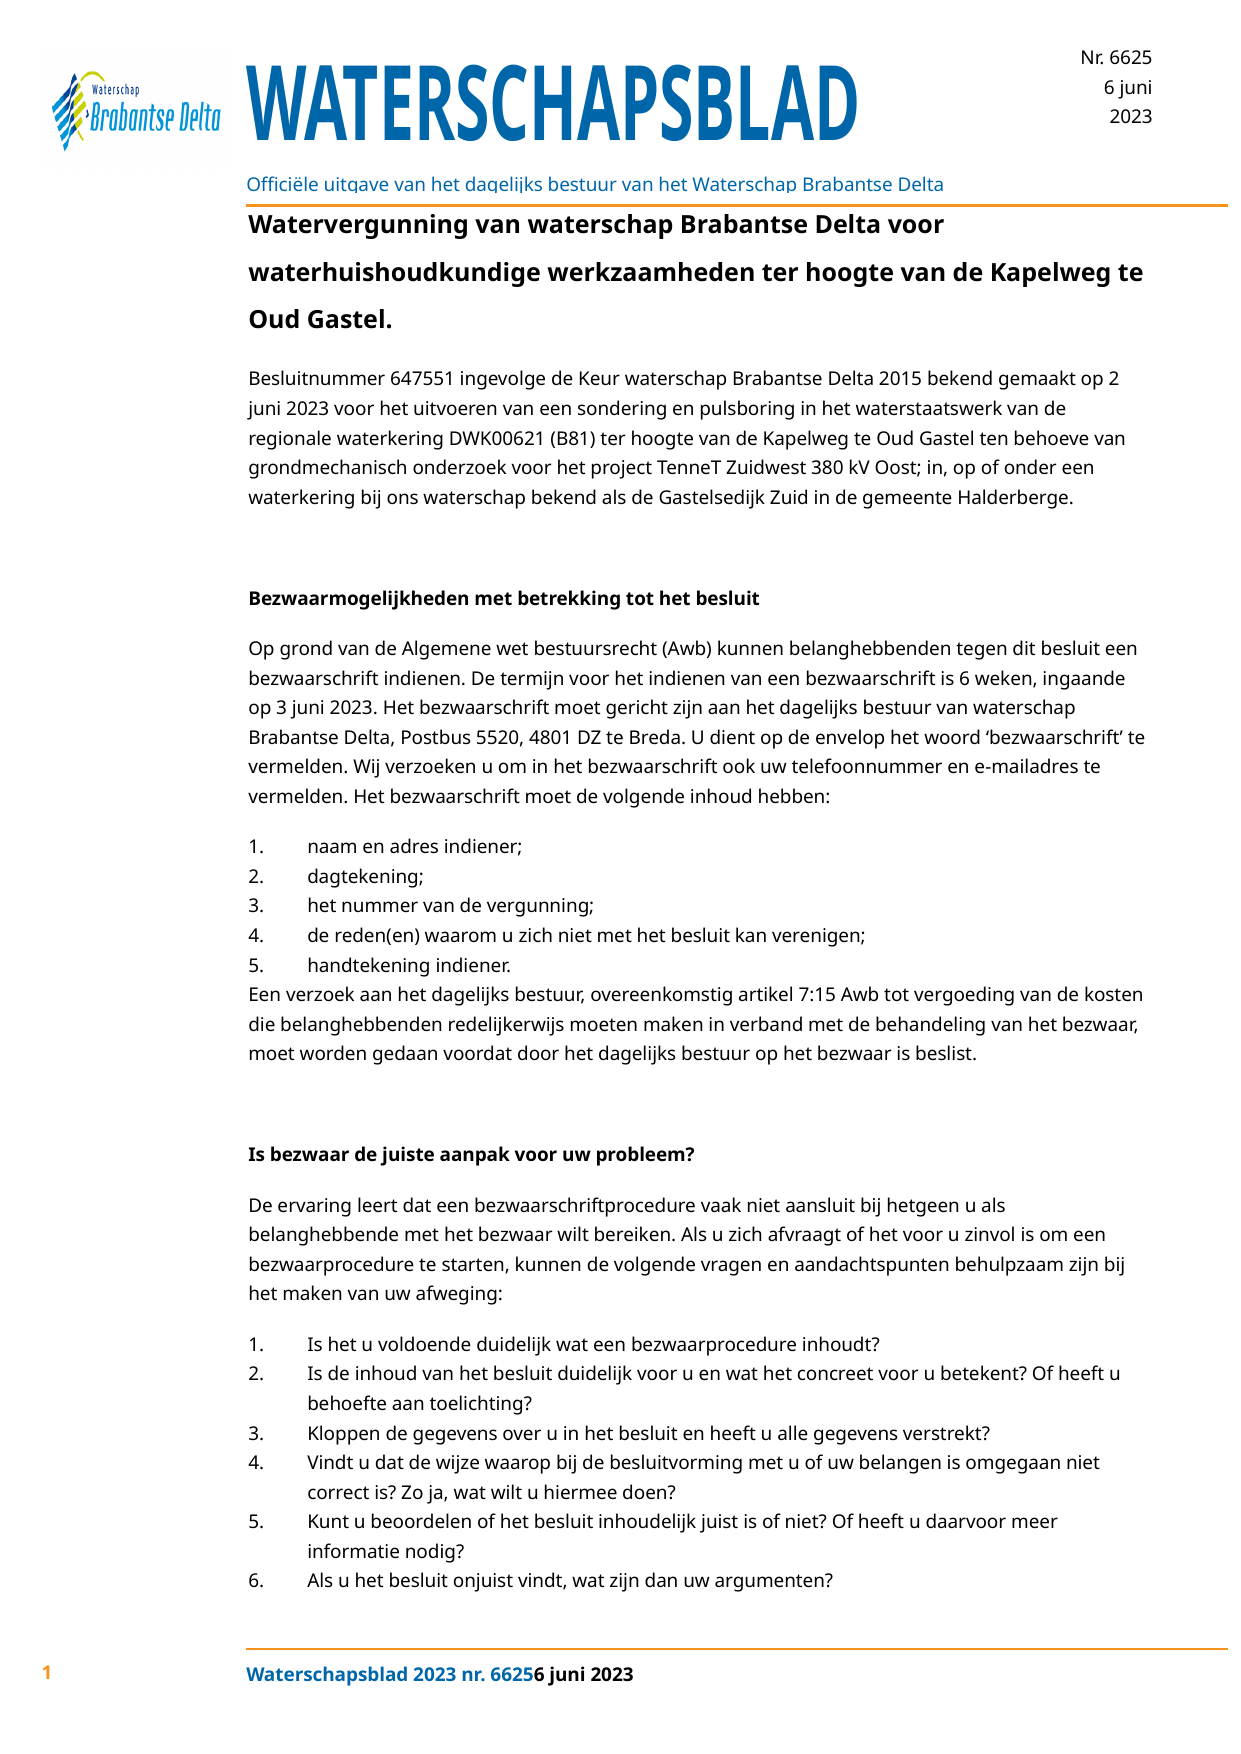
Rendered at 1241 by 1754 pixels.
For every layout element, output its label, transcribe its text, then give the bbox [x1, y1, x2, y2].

list Is het u voldoende duidelijk wat een bezwaarprocedure inhoudt? [248, 1331, 1152, 1357]
list dagtekening; [248, 863, 1152, 889]
text Op grond van de Algemene wet bestuursrecht (Awb) kunnen belanghebbenden tegen dit besluit een bezwaarschrift indienen. De termijn voor het indienen van een bezwaarschrift is 6 weken, ingaande op 3 juni 2023. Het bezwaarschrift moet gericht zijn aan het dagelijks bestuur van waterschap Brabantse Delta, Postbus 5520, 4801 DZ te Breda. U dient op de envelop het woord ‘bezwaarschrift’ te vermelden. Wij verzoeken u om in het bezwaarschrift ook uw telefoonnummer en e‑mailadres te vermelden. Het bezwaarschrift moet de volgende inhoud hebben: [248, 635, 1152, 809]
text Watervergunning van waterschap Brabantse Delta voor waterhuishoudkundige werkzaamheden ter hoogte van de Kapelweg te Oud Gastel. [248, 207, 1152, 336]
list Als u het besluit onjuist vindt, wat zijn dan uw argumenten? [248, 1568, 1152, 1593]
text Besluitnummer 647551 ingevolge de Keur waterschap Brabantse Delta 2015 bekend gemaakt op 2 juni 2023 voor het uitvoeren van een sondering en pulsboring in het waterstaatswerk van de regionale waterkering DWK00621 (B81) ter hoogte van de Kapelweg te Oud Gastel ten behoeve van grondmechanisch onderzoek voor het project TenneT Zuidwest 380 kV Oost; in, op of onder een waterkering bij ons waterschap bekend als de Gastelsedijk Zuid in de gemeente Halderberge. [248, 366, 1152, 509]
list Is de inhoud van het besluit duidelijk voor u en wat het concreet voor u betekent? Of heeft u behoefte aan toelichting? [248, 1361, 1152, 1416]
picture [41, 47, 231, 172]
list Kunt u beoordelen of het besluit inhoudelijk juist is of niet? Of heeft u daarvoor meer informatie nodig? [248, 1508, 1152, 1564]
text Bezwaarmogelijkheden met betrekking tot het besluit [248, 585, 1152, 610]
text Een verzoek aan het dagelijks bestuur, overeenkomstig artikel 7:15 Awb tot vergoeding van de kosten die belanghebbenden redelijkerwijs moeten maken in verband met de behandeling van het bezwaar, moet worden gedaan voordat door het dagelijks bestuur op het bezwaar is beslist. [248, 981, 1152, 1066]
list Kloppen de gegevens over u in het besluit en heeft u alle gegevens verstrekt? [248, 1420, 1152, 1445]
text Is bezwaar de juiste aanpak voor uw probleem? [248, 1141, 1152, 1167]
list naam en adres indiener; [248, 833, 1152, 859]
list Vindt u dat de wijze waarop bij de besluitvorming met u of uw belangen is omgegaan niet correct is? Zo ja, wat wilt u hiermee doen? [248, 1449, 1152, 1504]
list het nummer van de vergunning; [248, 893, 1152, 918]
text De ervaring leert dat een bezwaarschriftprocedure vaak niet aansluit bij hetgeen u als belanghebbende met het bezwaar wilt bereiken. Als u zich afvraagt of het voor u zinvol is om een bezwaarprocedure te starten, kunnen de volgende vragen en aandachtspunten behulpzaam zijn bij het maken van uw afweging: [248, 1192, 1152, 1306]
list de reden(en) waarom u zich niet met het besluit kan verenigen; [248, 922, 1152, 948]
list handtekening indiener. [248, 952, 1152, 977]
